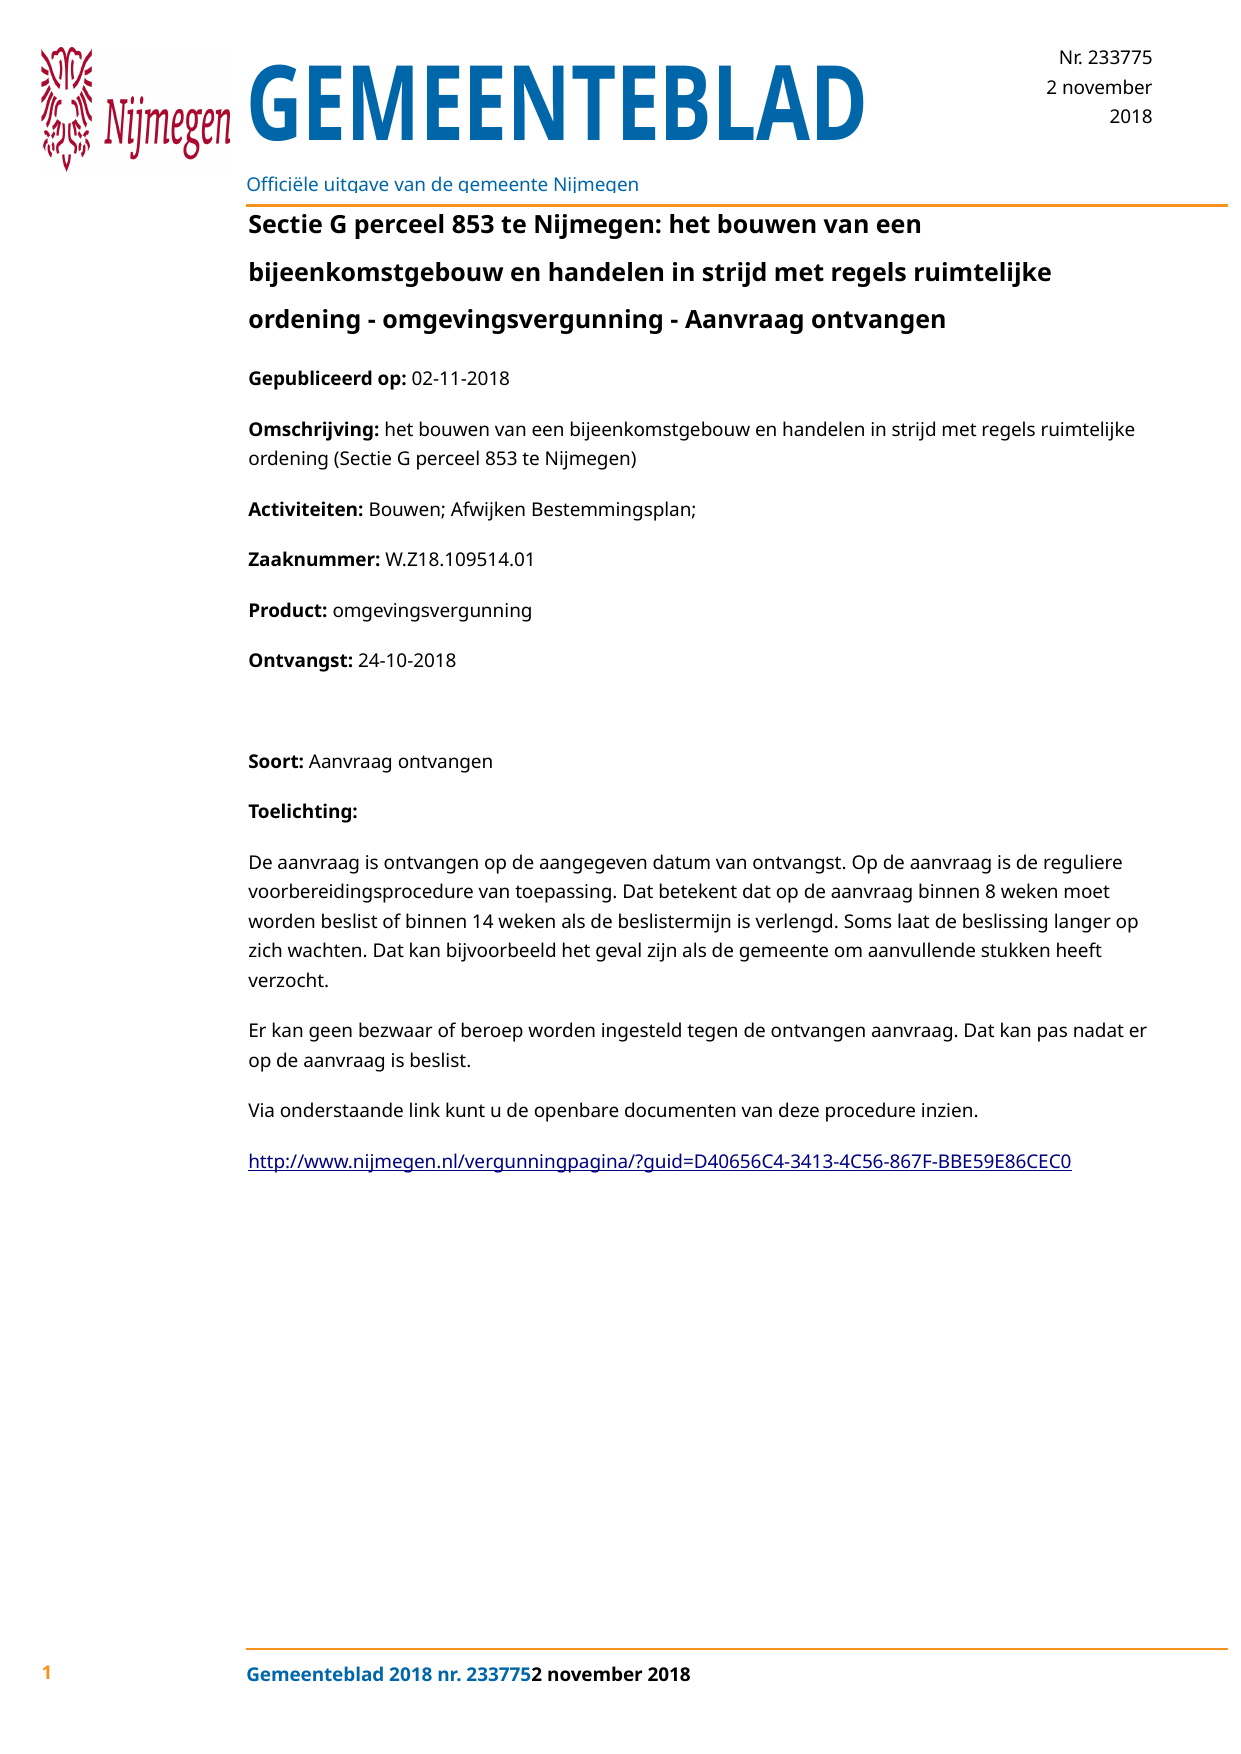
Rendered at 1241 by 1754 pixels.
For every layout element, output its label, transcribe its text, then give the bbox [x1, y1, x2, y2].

text http://www.nijmegen.nl/vergunningpagina/?guid=D40656C4-3413-4C56-867F-BBE59E86CEC0 [248, 1148, 1152, 1174]
text Activiteiten: Bouwen; Afwijken Bestemmingsplan; [248, 496, 1152, 522]
text Gepubliceerd op: 02-11-2018 [248, 366, 1152, 391]
text Zaaknummer: W.Z18.109514.01 [248, 546, 1152, 572]
text Product: omgevingsvergunning [248, 597, 1152, 622]
text De aanvraag is ontvangen op de aangegeven datum van ontvangst. Op de aanvraag is de reguliere voorbereidingsprocedure van toepassing. Dat betekent dat op de aanvraag binnen 8 weken moet worden beslist of binnen 14 weken als de beslistermijn is verlengd. Soms laat de beslissing langer op zich wachten. Dat kan bijvoorbeeld het geval zijn als de gemeente om aanvullende stukken heeft verzocht. [248, 849, 1152, 993]
text Toelichting: [248, 798, 1152, 824]
text Sectie G perceel 853 te Nijmegen: het bouwen van een bijeenkomstgebouw en handelen in strijd met regels ruimtelijke ordening - omgevingsvergunning - Aanvraag ontvangen [248, 207, 1152, 336]
picture [41, 47, 231, 172]
text Soort: Aanvraag ontvangen [248, 748, 1152, 774]
text Ontvangst: 24-10-2018 [248, 647, 1152, 673]
text Er kan geen bezwaar of beroep worden ingesteld tegen de ontvangen aanvraag. Dat kan pas nadat er op de aanvraag is beslist. [248, 1018, 1152, 1073]
text Via onderstaande link kunt u de openbare documenten van deze procedure inzien. [248, 1098, 1152, 1123]
text Omschrijving: het bouwen van een bijeenkomstgebouw en handelen in strijd met regels ruimtelijke ordening (Sectie G perceel 853 te Nijmegen) [248, 416, 1152, 471]
